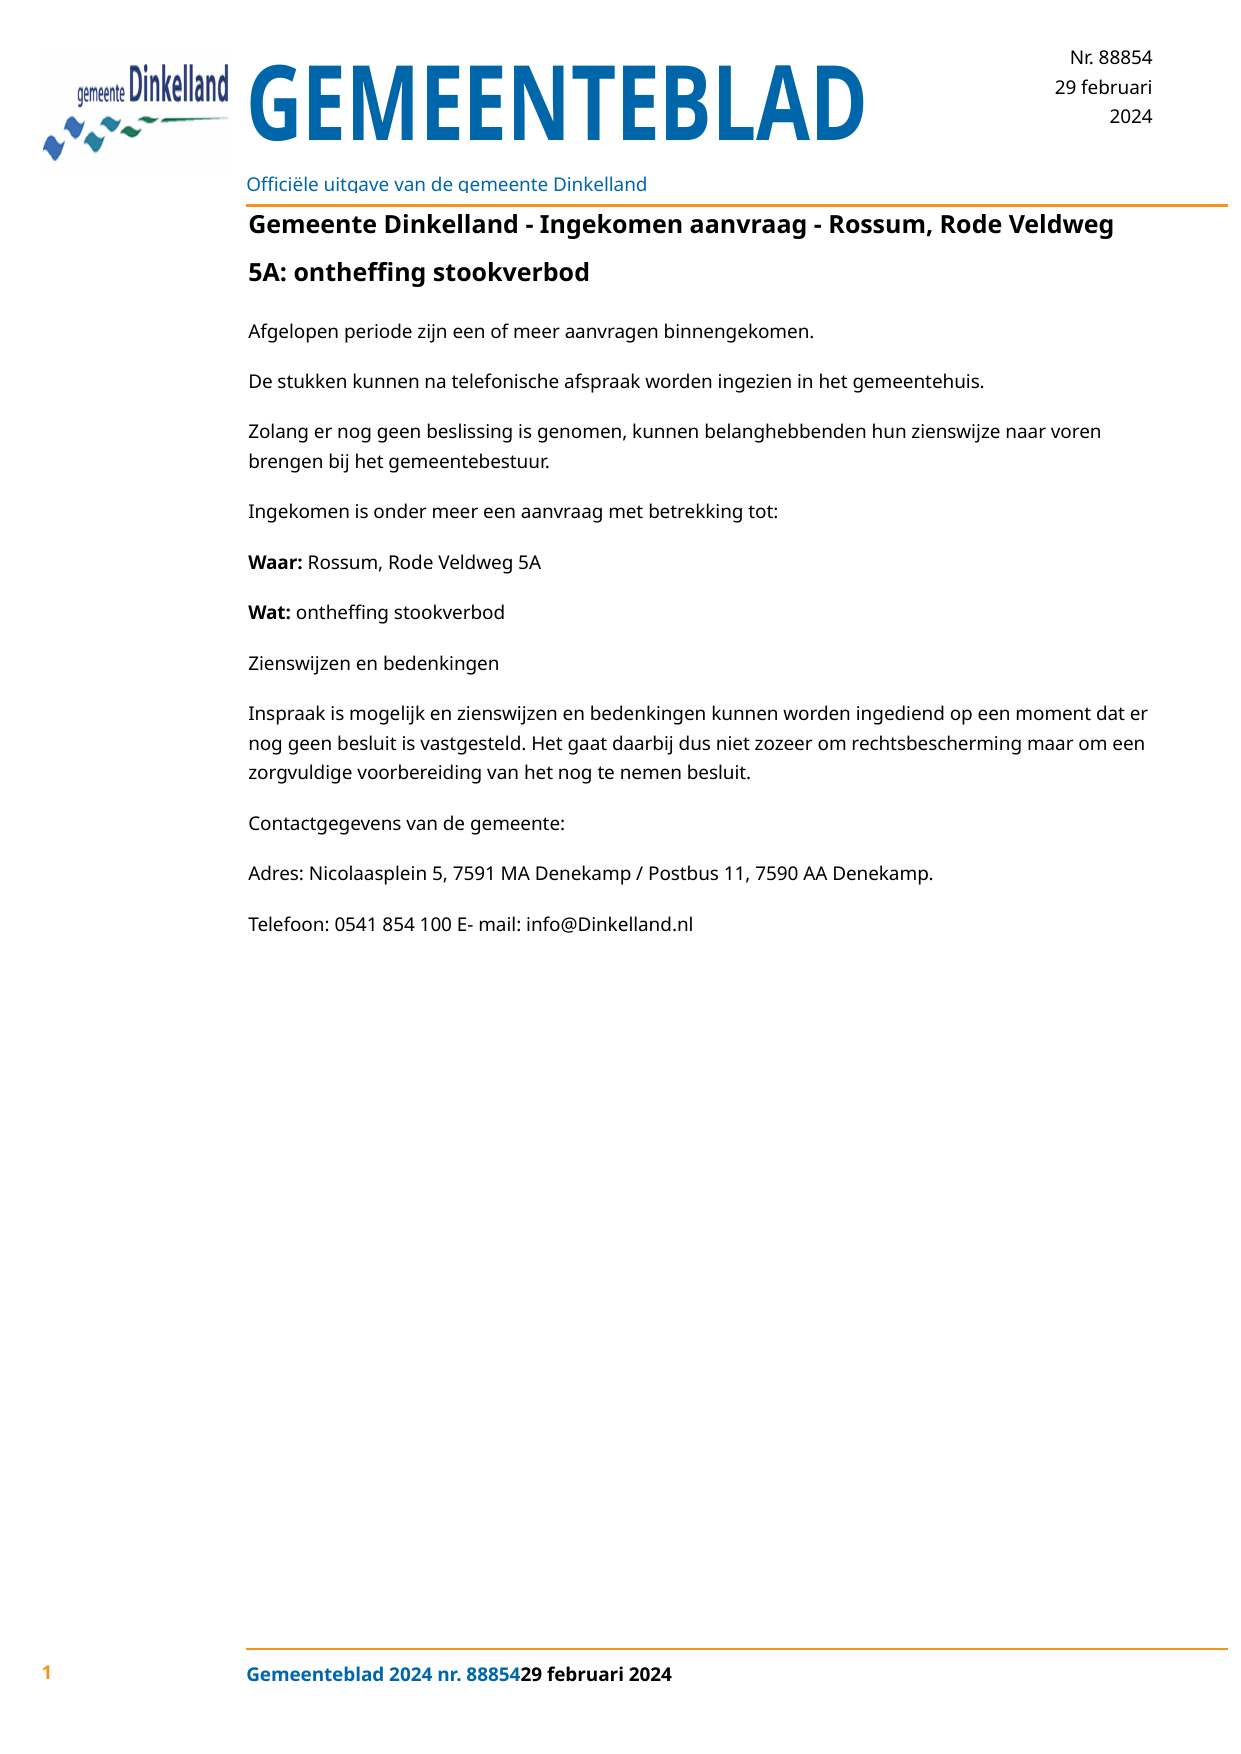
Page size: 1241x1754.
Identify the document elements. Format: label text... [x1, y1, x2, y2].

text Telefoon: 0541 854 100 E- mail: info@Dinkelland.nl [248, 911, 1152, 937]
text Waar: Rossum, Rode Veldweg 5A [248, 549, 1152, 575]
text Adres: Nicolaasplein 5, 7591 MA Denekamp / Postbus 11, 7590 AA Denekamp. [248, 860, 1152, 886]
text Zolang er nog geen beslissing is genomen, kunnen belanghebbenden hun zienswijze naar voren brengen bij het gemeentebestuur. [248, 419, 1152, 474]
text Zienswijzen en bedenkingen [248, 650, 1152, 676]
text Contactgegevens van de gemeente: [248, 810, 1152, 836]
text Inspraak is mogelijk en zienswijzen en bedenkingen kunnen worden ingediend op een moment dat er nog geen besluit is vastgesteld. Het gaat daarbij dus niet zozeer om rechtsbescherming maar om een zorgvuldige voorbereiding van het nog te nemen besluit. [248, 700, 1152, 785]
text Ingekomen is onder meer een aanvraag met betrekking tot: [248, 499, 1152, 524]
text De stukken kunnen na telefonische afspraak worden ingezien in het gemeentehuis. [248, 368, 1152, 394]
text Wat: ontheffing stookverbod [248, 599, 1152, 625]
text Afgelopen periode zijn een of meer aanvragen binnengekomen. [248, 318, 1152, 344]
picture [41, 47, 231, 172]
text Gemeente Dinkelland - Ingekomen aanvraag - Rossum, Rode Veldweg 5A: ontheffing stookverbod [248, 207, 1152, 288]
